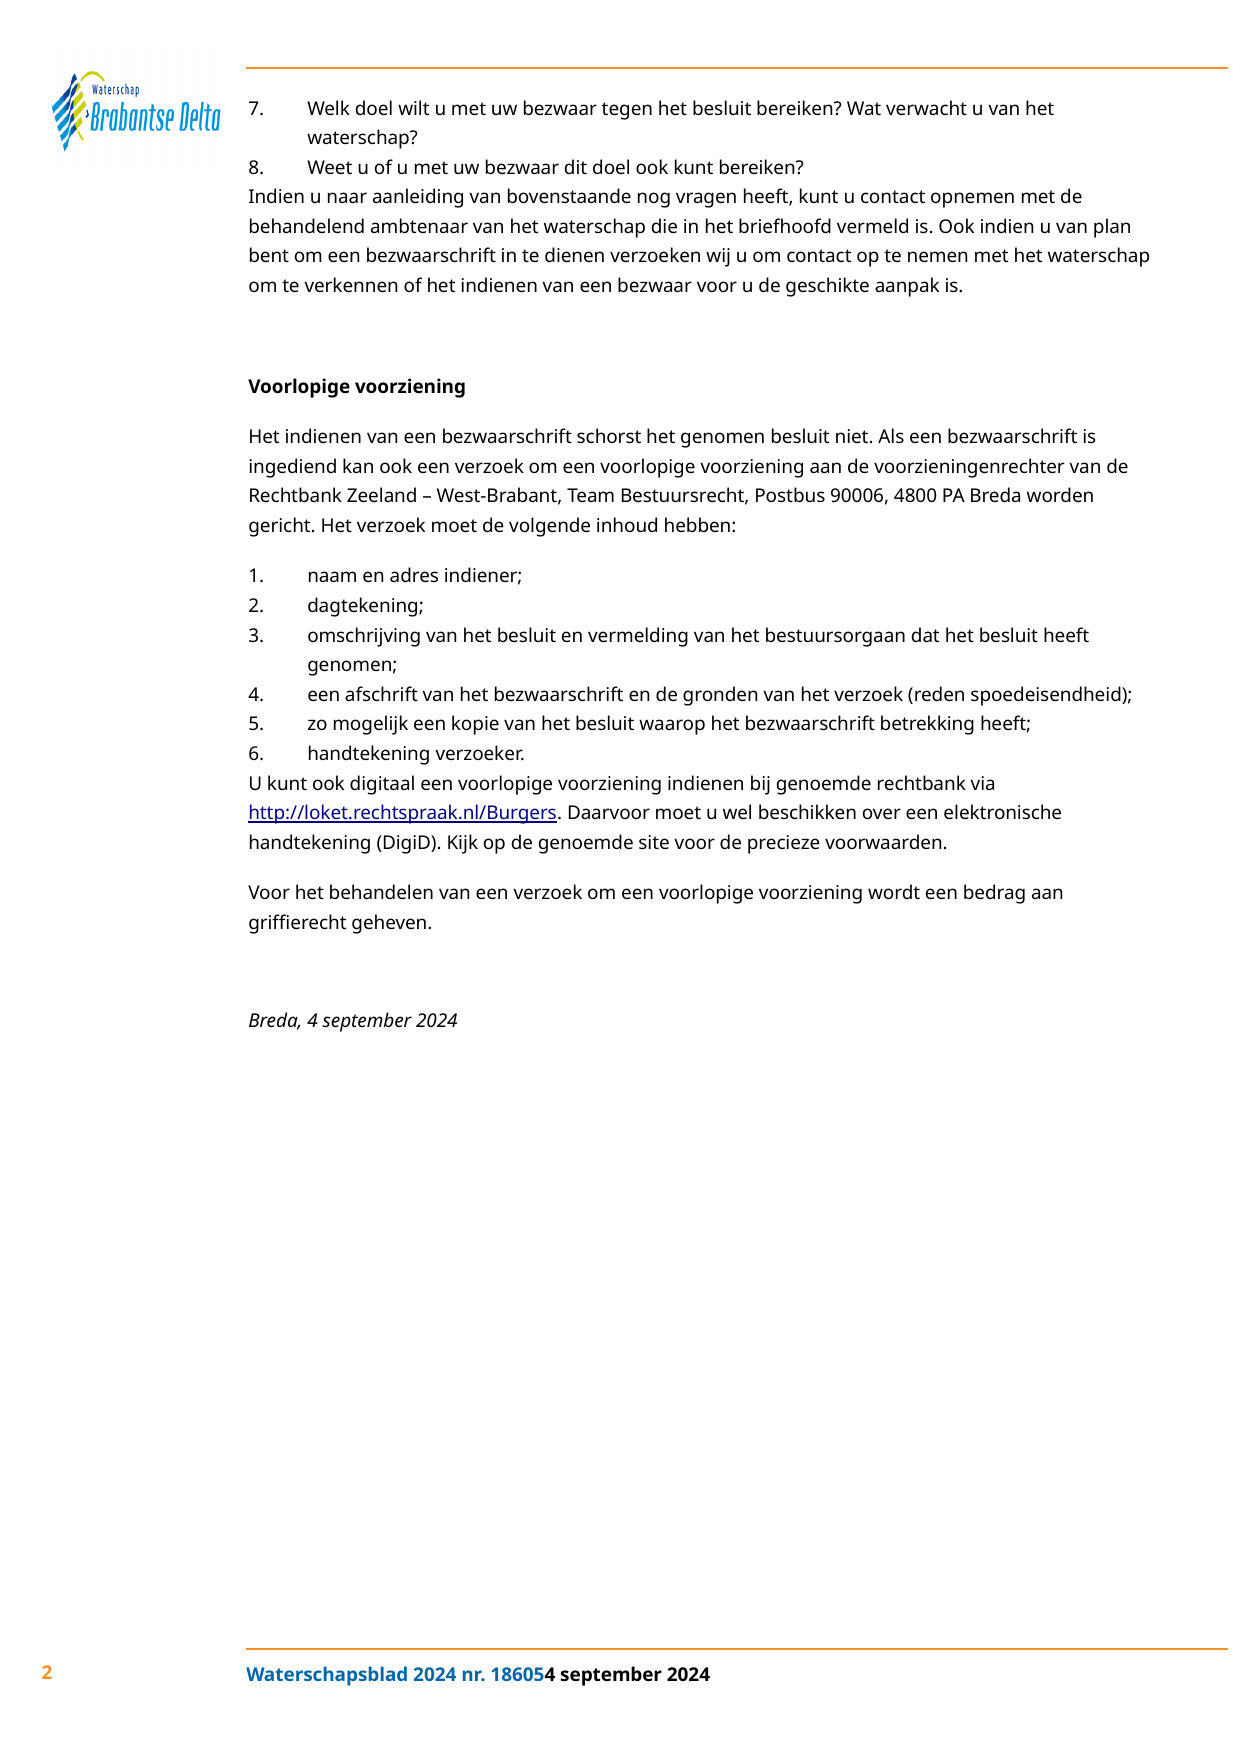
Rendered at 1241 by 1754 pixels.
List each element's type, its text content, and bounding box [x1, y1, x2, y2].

list Weet u of u met uw bezwaar dit doel ook kunt bereiken? [248, 154, 1152, 180]
text Indien u naar aanleiding van bovenstaande nog vragen heeft, kunt u contact opnemen met de behandelend ambtenaar van het waterschap die in het briefhoofd vermeld is. Ook indien u van plan bent om een bezwaarschrift in te dienen verzoeken wij u om contact op te nemen met het waterschap om te verkennen of het indienen van een bezwaar voor u de geschikte aanpak is. [248, 183, 1152, 298]
list Welk doel wilt u met uw bezwaar tegen het besluit bereiken? Wat verwacht u van het waterschap? [248, 95, 1152, 150]
text Voor het behandelen van een verzoek om een voorlopige voorziening wordt een bedrag aan griffierecht geheven. [248, 879, 1152, 935]
picture [41, 47, 231, 172]
text U kunt ook digitaal een voorlopige voorziening indienen bij genoemde rechtbank via http://loket.rechtspraak.nl/Burgers. Daarvoor moet u wel beschikken over een elektronische handtekening (DigiD). Kijk op de genoemde site voor de precieze voorwaarden. [248, 770, 1152, 855]
list een afschrift van het bezwaarschrift en de gronden van het verzoek (reden spoedeisendheid); [248, 681, 1152, 707]
list dagtekening; [248, 592, 1152, 618]
text Het indienen van een bezwaarschrift schorst het genomen besluit niet. Als een bezwaarschrift is ingediend kan ook een verzoek om een voorlopige voorziening aan de voorzieningenrechter van de Rechtbank Zeeland – West-Brabant, Team Bestuursrecht, Postbus 90006, 4800 PA Breda worden gericht. Het verzoek moet de volgende inhoud hebben: [248, 423, 1152, 538]
list zo mogelijk een kopie van het besluit waarop het bezwaarschrift betrekking heeft; [248, 711, 1152, 736]
list handtekening verzoeker. [248, 740, 1152, 766]
list omschrijving van het besluit en vermelding van het bestuursorgaan dat het besluit heeft genomen; [248, 622, 1152, 677]
list naam en adres indiener; [248, 563, 1152, 588]
text Breda, 4 september 2024 [248, 1007, 1152, 1033]
text Voorlopige voorziening [248, 373, 1152, 399]
